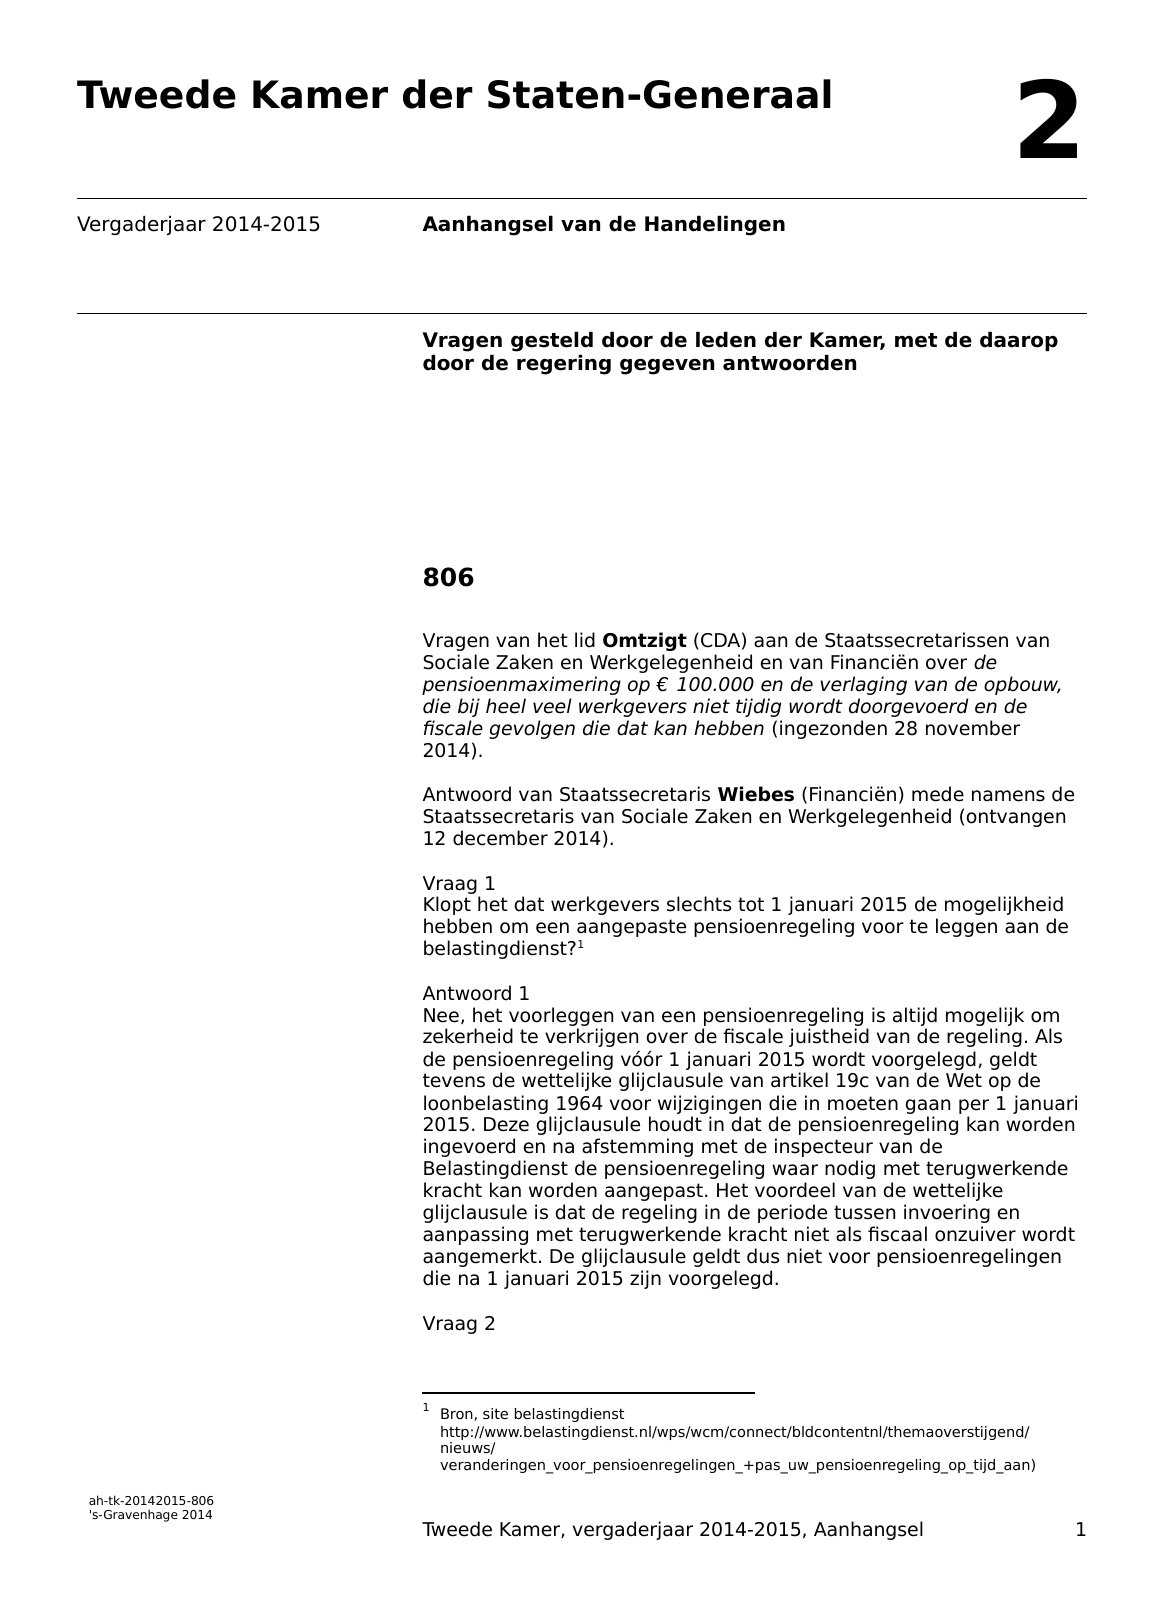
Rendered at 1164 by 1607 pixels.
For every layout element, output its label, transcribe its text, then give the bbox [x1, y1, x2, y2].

text 's-Gravenhage 2014 [88, 1508, 323, 1522]
text Antwoord 1 [422, 982, 1087, 1004]
text Vraag 1 [422, 872, 1087, 894]
table_cell Aanhangsel van de Handelingen [422, 199, 1087, 313]
text Klopt het dat werkgevers slechts tot 1 januari 2015 de mogelijkheid hebben om een aangepaste pensioenregeling voor te leggen aan de belastingdienst? [422, 894, 1087, 960]
text Nee, het voorleggen van een pensioenregeling is altijd mogelijk om zekerheid te verkrijgen over de fiscale juistheid van de regeling. Als de pensioenregeling vóór 1 januari 2015 wordt voorgelegd, geldt tevens de wettelijke glijclausule van artikel 19c van de Wet op de loonbelasting 1964 voor wijzigingen die in moeten gaan per 1 januari 2015. Deze glijclausule houdt in dat de pensioenregeling kan worden ingevoerd en na afstemming met de inspecteur van de Belastingdienst de pensioenregeling waar nodig met terugwerkende kracht kan worden aangepast. Het voordeel van de wettelijke glijclausule is dat de regeling in de periode tussen invoering en aanpassing met terugwerkende kracht niet als fiscaal onzuiver wordt aangemerkt. De glijclausule geldt dus niet voor pensioenregelingen die na 1 januari 2015 zijn voorgelegd. [422, 1004, 1087, 1290]
text 806 [422, 563, 1087, 592]
table_header Tweede Kamer der Staten-Generaal [77, 59, 886, 198]
text Antwoord van Staatssecretaris Wiebes (Financiën) mede namens de Staatssecretaris van Sociale Zaken en Werkgelegenheid (ontvangen 12 december 2014). [422, 784, 1087, 850]
table_cell Vragen gesteld door de leden der Kamer, met de daarop door de regering gegeven antwoorden [422, 314, 1087, 375]
text Vraag 2 [422, 1312, 1087, 1334]
table_cell Vergaderjaar 2014-2015 [77, 199, 422, 313]
table_header 2 [886, 59, 1087, 198]
text Bron, site belastingdienst http://www.belastingdienst.nl/wps/wcm/connect/bldcontentnl/themaoverstijgend/nieuws/veranderingen_voor_pensioenregelingen_+pas_uw_pensioenregeling_op_tijd_aan) [422, 1402, 1087, 1474]
text Vragen van het lid Omtzigt (CDA) aan de Staatssecretarissen van Sociale Zaken en Werkgelegenheid en van Financiën over de pensioenmaximering op € 100.000 en de verlaging van de opbouw, die bij heel veel werkgevers niet tijdig wordt doorgevoerd en de fiscale gevolgen die dat kan hebben (ingezonden 28 november 2014). [422, 630, 1087, 762]
table_cell [77, 314, 422, 375]
text ah-tk-20142015-806 [88, 1494, 323, 1508]
